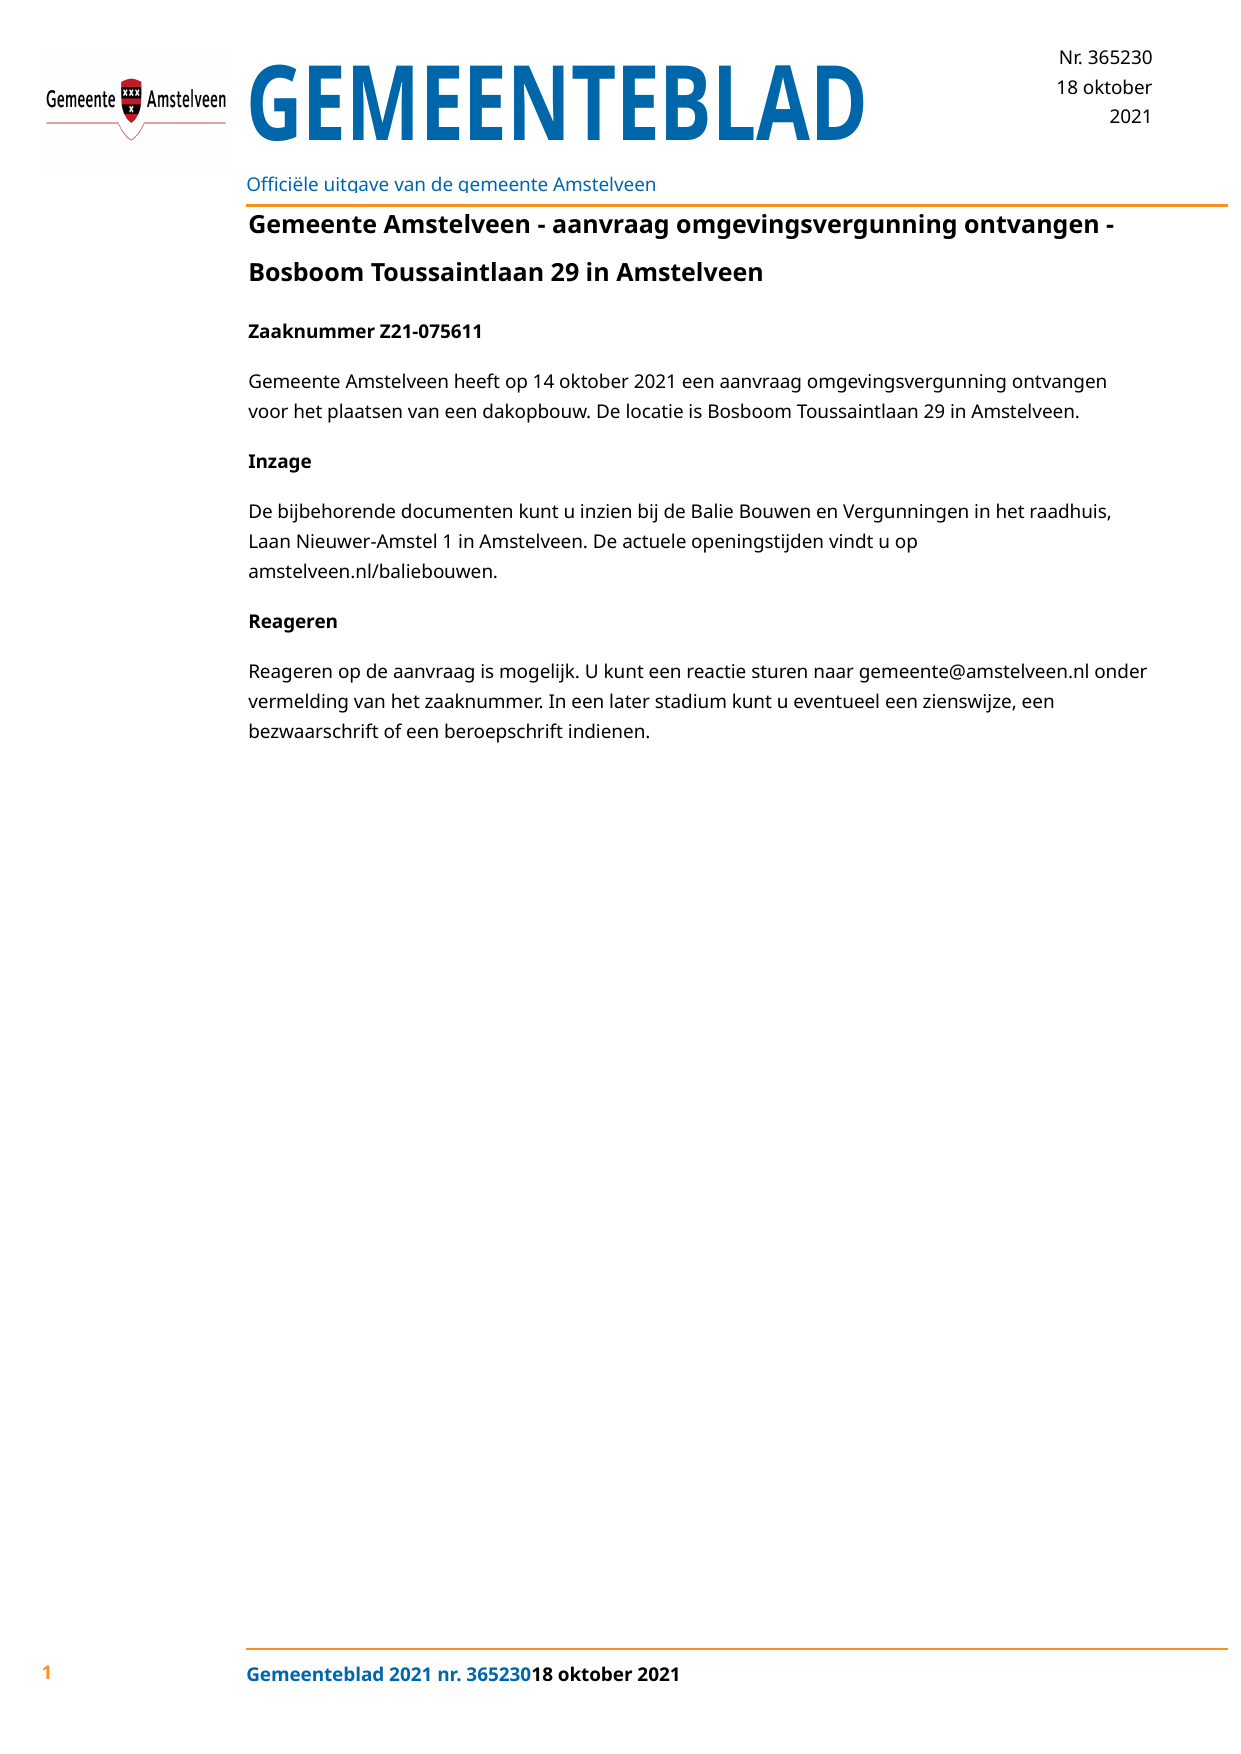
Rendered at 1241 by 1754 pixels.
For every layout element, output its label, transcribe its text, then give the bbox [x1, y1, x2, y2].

text Inzage [248, 448, 1152, 474]
text Gemeente Amstelveen heeft op 14 oktober 2021 een aanvraag omgevingsvergunning ontvangen voor het plaatsen van een dakopbouw. De locatie is Bosboom Toussaintlaan 29 in Amstelveen. [248, 368, 1152, 424]
text De bijbehorende documenten kunt u inzien bij de Balie Bouwen en Vergunningen in het raadhuis, Laan Nieuwer-Amstel 1 in Amstelveen. De actuele openingstijden vindt u op amstelveen.nl/baliebouwen. [248, 499, 1152, 584]
text Reageren [248, 608, 1152, 634]
text Zaaknummer Z21-075611 [248, 318, 1152, 344]
text Gemeente Amstelveen - aanvraag omgevingsvergunning ontvangen - Bosboom Toussaintlaan 29 in Amstelveen [248, 207, 1152, 288]
picture [41, 47, 231, 172]
text Reageren op de aanvraag is mogelijk. U kunt een reactie sturen naar gemeente@amstelveen.nl onder vermelding van het zaaknummer. In een later stadium kunt u eventueel een zienswijze, een bezwaarschrift of een beroepschrift indienen. [248, 659, 1152, 744]
